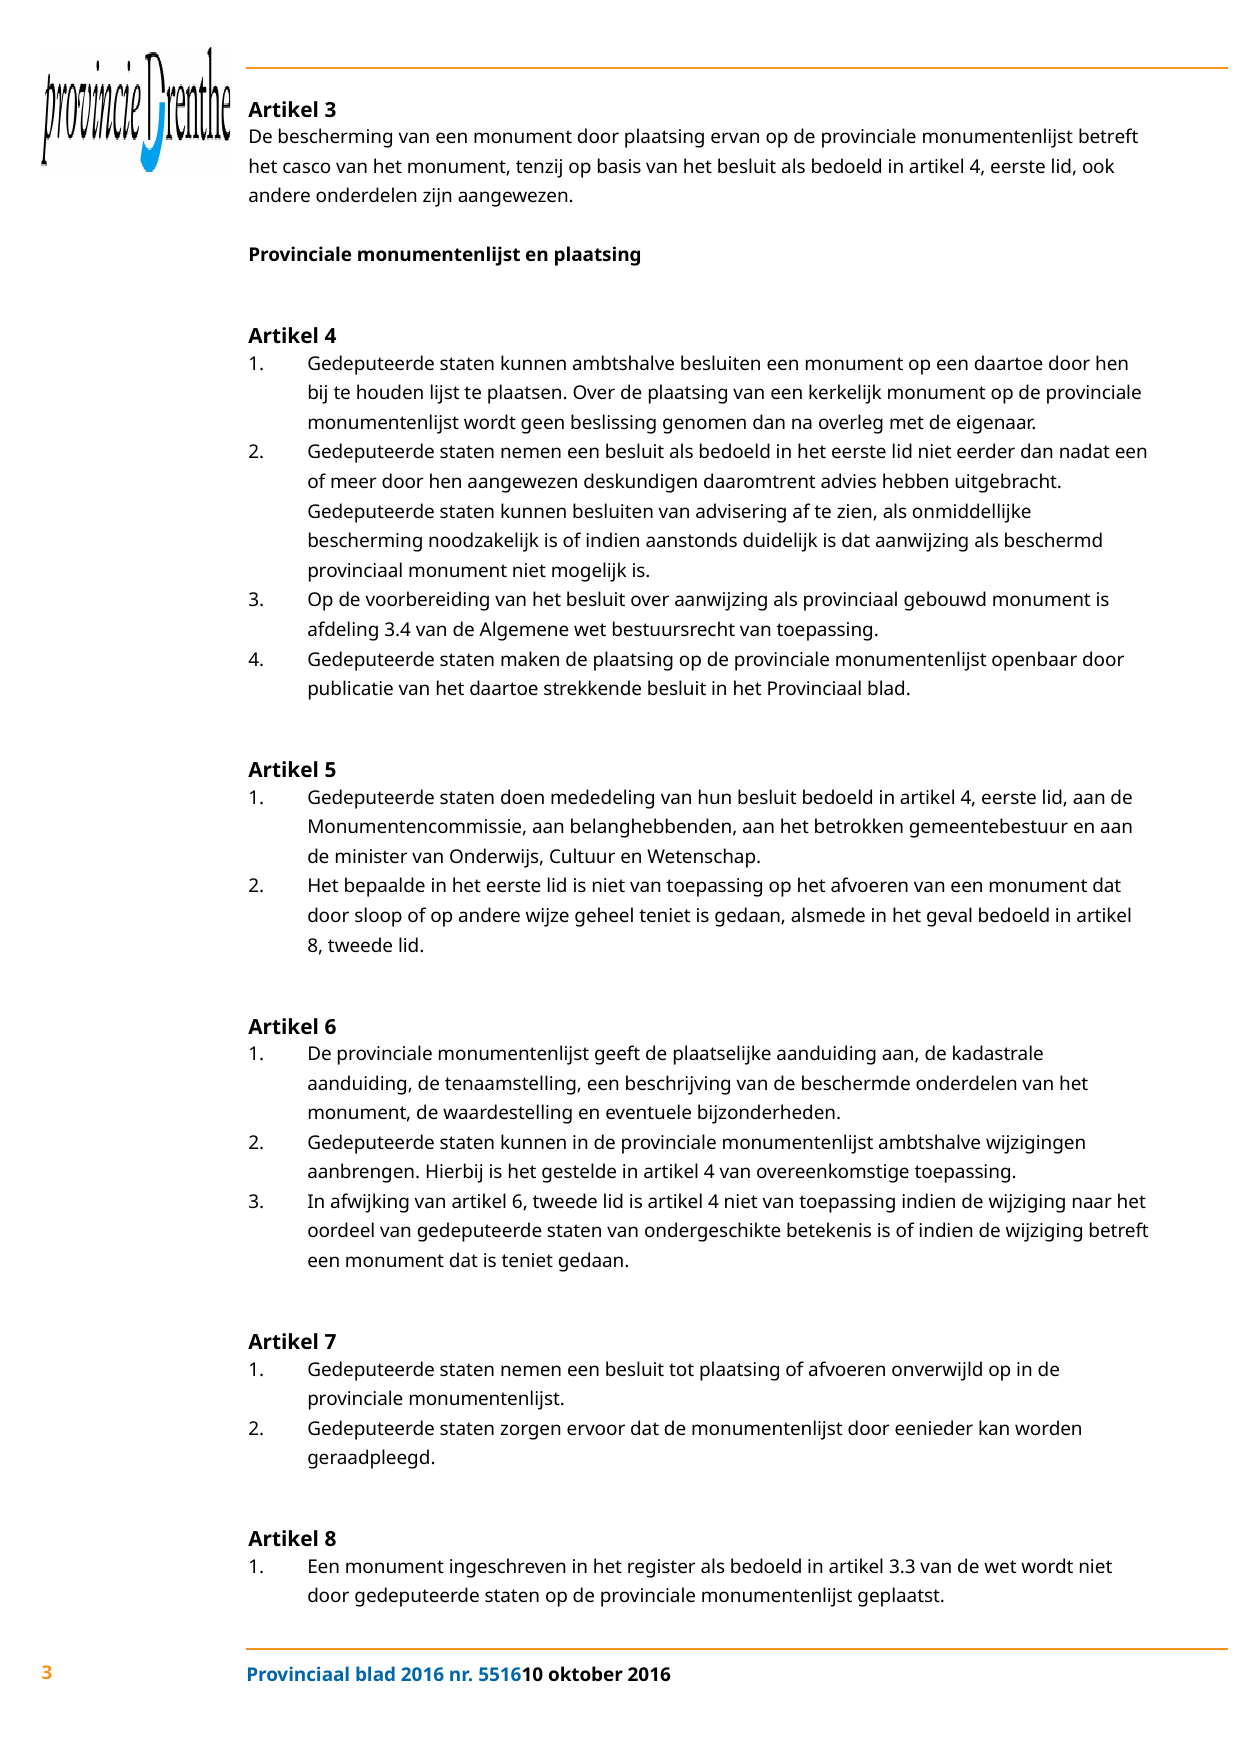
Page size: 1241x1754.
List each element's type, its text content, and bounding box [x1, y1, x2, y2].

list Gedeputeerde staten kunnen besluiten van advisering af te zien, als onmiddellijke bescherming noodzakelijk is of indien aanstonds duidelijk is dat aanwijzing als beschermd provinciaal monument niet mogelijk is. [248, 498, 1152, 583]
text De bescherming van een monument door plaatsing ervan op de provinciale monumentenlijst betreft het casco van het monument, tenzij op basis van het besluit als bedoeld in artikel 4, eerste lid, ook andere onderdelen zijn aangewezen. [248, 123, 1152, 208]
text Artikel 7 [248, 1327, 1152, 1356]
list Gedeputeerde staten zorgen ervoor dat de monumentenlijst door eenieder kan worden geraadpleegd. [248, 1415, 1152, 1470]
text Artikel 4 [248, 322, 1152, 350]
list Een monument ingeschreven in het register als bedoeld in artikel 3.3 van de wet wordt niet door gedeputeerde staten op de provinciale monumentenlijst geplaatst. [248, 1553, 1152, 1608]
text Artikel 8 [248, 1524, 1152, 1553]
text Artikel 3 [248, 95, 1152, 123]
text Provinciale monumentenlijst en plaatsing [248, 242, 1152, 267]
list De provinciale monumentenlijst geeft de plaatselijke aanduiding aan, de kadastrale aanduiding, de tenaamstelling, een beschrijving van de beschermde onderdelen van het monument, de waardestelling en eventuele bijzonderheden. [248, 1040, 1152, 1125]
list Het bepaalde in het eerste lid is niet van toepassing op het afvoeren van een monument dat door sloop of op andere wijze geheel teniet is gedaan, alsmede in het geval bedoeld in artikel 8, tweede lid. [248, 873, 1152, 957]
list Gedeputeerde staten doen mededeling van hun besluit bedoeld in artikel 4, eerste lid, aan de Monumentencommissie, aan belanghebbenden, aan het betrokken gemeentebestuur en aan de minister van Onderwijs, Cultuur en Wetenschap. [248, 784, 1152, 869]
list Gedeputeerde staten maken de plaatsing op de provinciale monumentenlijst openbaar door publicatie van het daartoe strekkende besluit in het Provinciaal blad. [248, 646, 1152, 701]
list Gedeputeerde staten nemen een besluit als bedoeld in het eerste lid niet eerder dan nadat een of meer door hen aangewezen deskundigen daaromtrent advies hebben uitgebracht. [248, 439, 1152, 494]
list Op de voorbereiding van het besluit over aanwijzing als provinciaal gebouwd monument is afdeling 3.4 van de Algemene wet bestuursrecht van toepassing. [248, 587, 1152, 642]
list Gedeputeerde staten kunnen ambtshalve besluiten een monument op een daartoe door hen bij te houden lijst te plaatsen. Over de plaatsing van een kerkelijk monument op de provinciale monumentenlijst wordt geen beslissing genomen dan na overleg met de eigenaar. [248, 350, 1152, 435]
text Artikel 5 [248, 755, 1152, 784]
list Gedeputeerde staten kunnen in de provinciale monumentenlijst ambtshalve wijzigingen aanbrengen. Hierbij is het gestelde in artikel 4 van overeenkomstige toepassing. [248, 1129, 1152, 1184]
picture [41, 47, 231, 172]
list In afwijking van artikel 6, tweede lid is artikel 4 niet van toepassing indien de wijziging naar het oordeel van gedeputeerde staten van ondergeschikte betekenis is of indien de wijziging betreft een monument dat is teniet gedaan. [248, 1188, 1152, 1273]
text Artikel 6 [248, 1012, 1152, 1040]
list Gedeputeerde staten nemen een besluit tot plaatsing of afvoeren onverwijld op in de provinciale monumentenlijst. [248, 1356, 1152, 1411]
